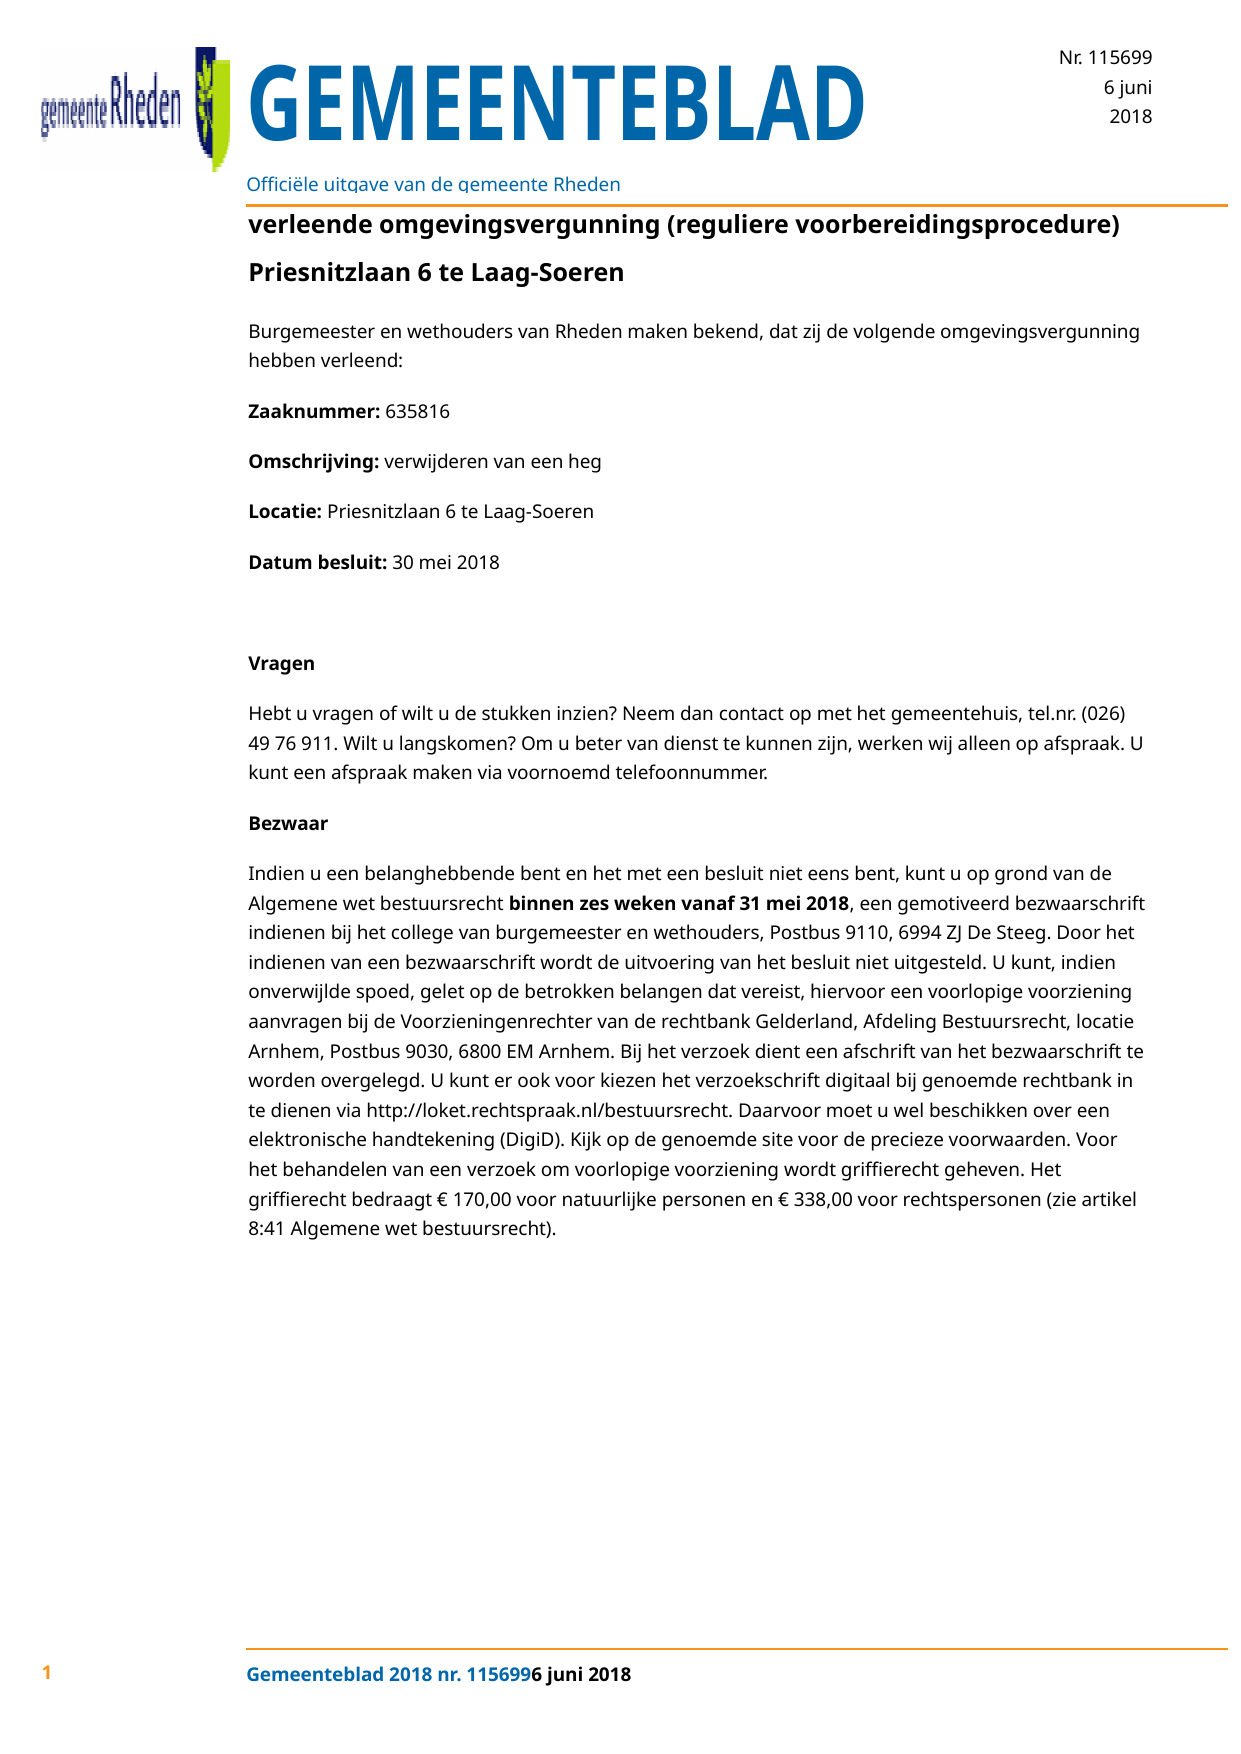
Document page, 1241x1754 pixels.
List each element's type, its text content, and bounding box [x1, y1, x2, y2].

text Zaaknummer: 635816 [248, 398, 1152, 424]
text Indien u een belanghebbende bent en het met een besluit niet eens bent, kunt u op grond van de Algemene wet bestuursrecht binnen zes weken vanaf 31 mei 2018, een gemotiveerd bezwaarschrift indienen bij het college van burgemeester en wethouders, Postbus 9110, 6994 ZJ De Steeg. Door het indienen van een bezwaarschrift wordt de uitvoering van het besluit niet uitgesteld. U kunt, indien onverwijlde spoed, gelet op de betrokken belangen dat vereist, hiervoor een voorlopige voorziening aanvragen bij de Voorzieningenrechter van de rechtbank Gelderland, Afdeling Bestuursrecht, locatie Arnhem, Postbus 9030, 6800 EM Arnhem. Bij het verzoek dient een afschrift van het bezwaarschrift te worden overgelegd. U kunt er ook voor kiezen het verzoekschrift digitaal bij genoemde rechtbank in te dienen via http://loket.rechtspraak.nl/bestuursrecht. Daarvoor moet u wel beschikken over een elektronische handtekening (DigiD). Kijk op de genoemde site voor de precieze voorwaarden. Voor het behandelen van een verzoek om voorlopige voorziening wordt griffierecht geheven. Het griffierecht bedraagt € 170,00 voor natuurlijke personen en € 338,00 voor rechtspersonen (zie artikel 8:41 Algemene wet bestuursrecht). [248, 860, 1152, 1241]
text Burgemeester en wethouders van Rheden maken bekend, dat zij de volgende omgevingsvergunning hebben verleend: [248, 318, 1152, 373]
text verleende omgevingsvergunning (reguliere voorbereidingsprocedure) Priesnitzlaan 6 te Laag-Soeren [248, 207, 1152, 288]
text Vragen [248, 650, 1152, 676]
text Locatie: Priesnitzlaan 6 te Laag-Soeren [248, 499, 1152, 524]
text Datum besluit: 30 mei 2018 [248, 549, 1152, 575]
text Hebt u vragen of wilt u de stukken inzien? Neem dan contact op met het gemeentehuis, tel.nr. (026) 49 76 911. Wilt u langskomen? Om u beter van dienst te kunnen zijn, werken wij alleen op afspraak. U kunt een afspraak maken via voornoemd telefoonnummer. [248, 700, 1152, 785]
picture [41, 47, 231, 172]
text Omschrijving: verwijderen van een heg [248, 448, 1152, 474]
text Bezwaar [248, 810, 1152, 836]
